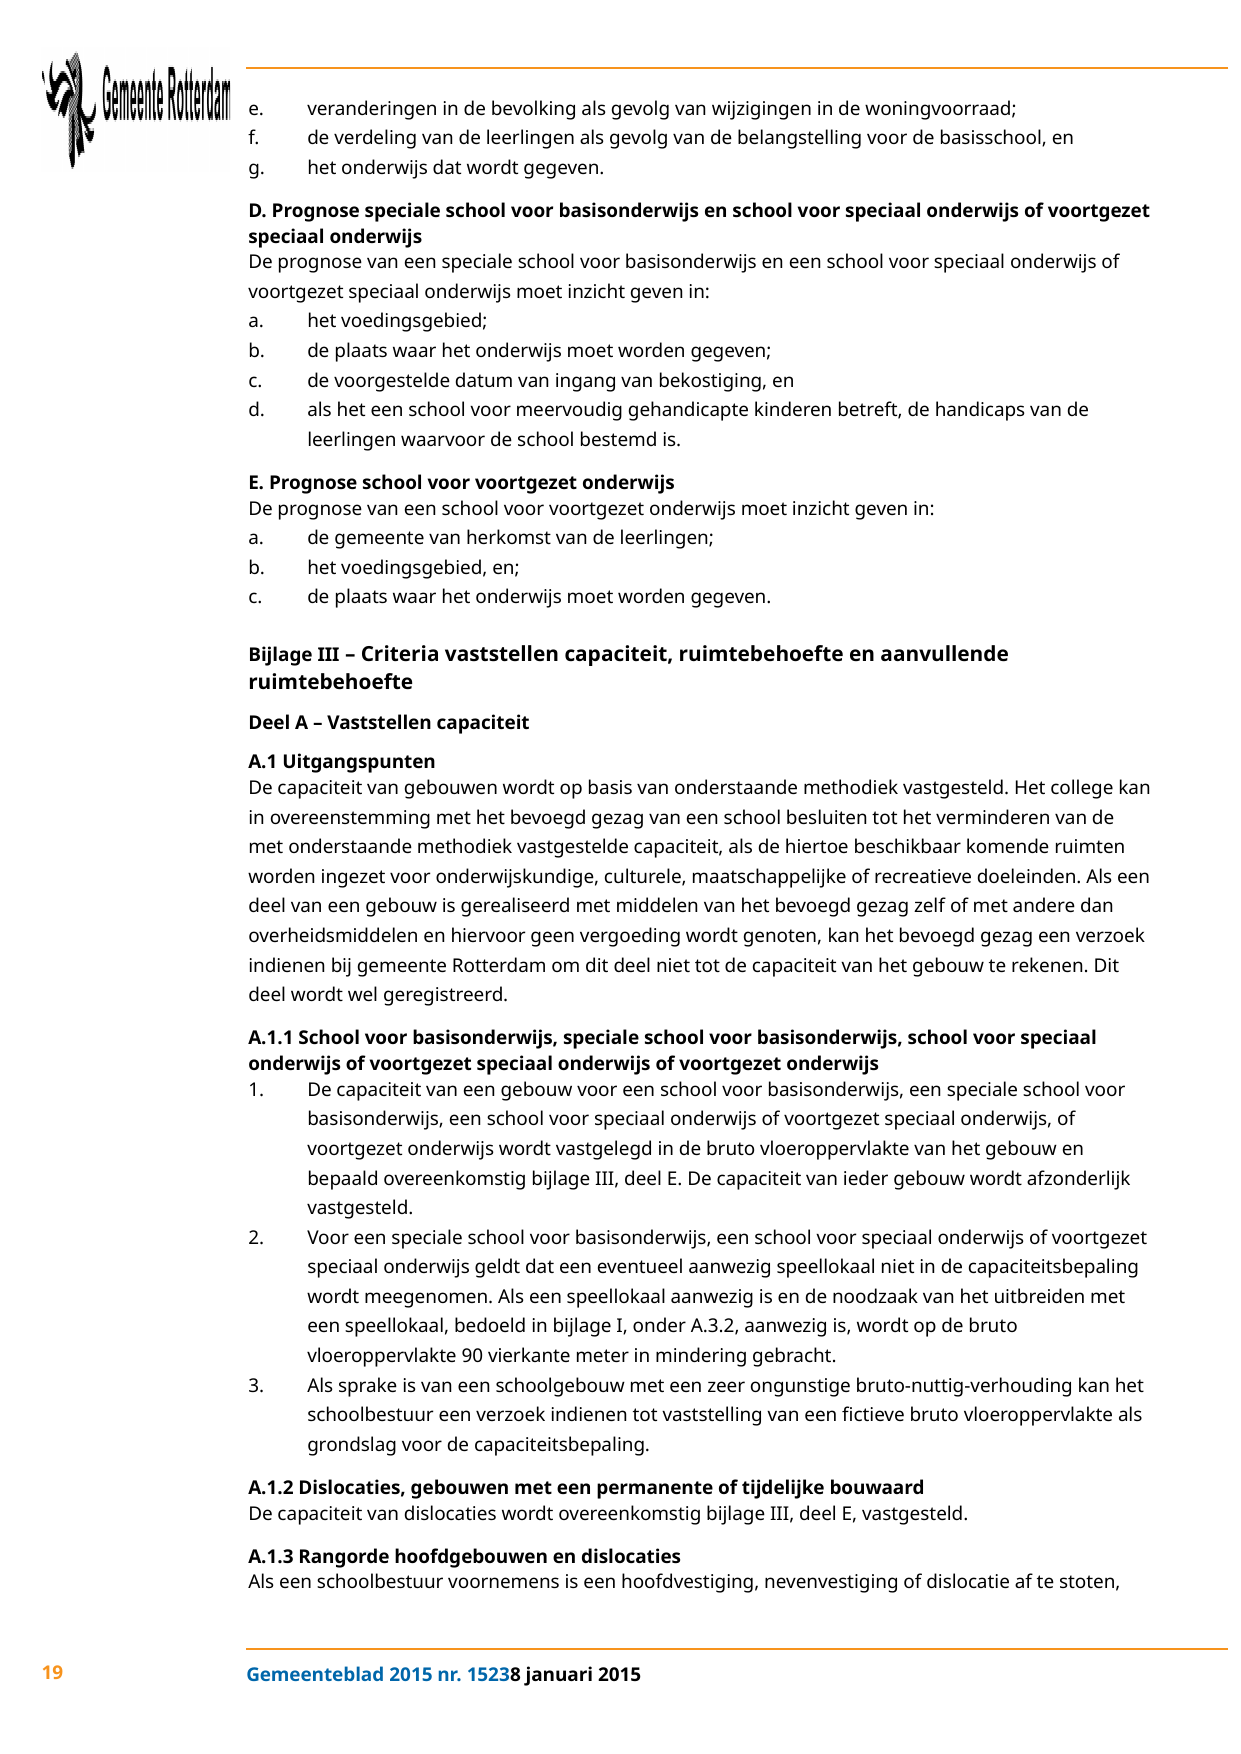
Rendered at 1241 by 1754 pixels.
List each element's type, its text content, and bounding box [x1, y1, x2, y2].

list de verdeling van de leerlingen als gevolg van de belangstelling voor de basisschool, en [248, 124, 1152, 150]
list de voorgestelde datum van ingang van bekostiging, en [248, 367, 1152, 393]
list het voedingsgebied, en; [248, 554, 1152, 580]
text A.1.3 Rangorde hoofdgebouwen en dislocaties [248, 1543, 1152, 1569]
text De capaciteit van dislocaties wordt overeenkomstig bijlage III, deel E, vastgesteld. [248, 1500, 1152, 1526]
list het onderwijs dat wordt gegeven. [248, 154, 1152, 180]
list Voor een speciale school voor basisonderwijs, een school voor speciaal onderwijs of voortgezet speciaal onderwijs geldt dat een eventueel aanwezig speellokaal niet in de capaciteitsbepaling wordt meegenomen. Als een speellokaal aanwezig is en de noodzaak van het uitbreiden met een speellokaal, bedoeld in bijlage I, onder A.3.2, aanwezig is, wordt op de bruto vloeroppervlakte 90 vierkante meter in mindering gebracht. [248, 1224, 1152, 1368]
text De prognose van een school voor voortgezet onderwijs moet inzicht geven in: [248, 495, 1152, 521]
text Deel A – Vaststellen capaciteit [248, 709, 1152, 735]
text De capaciteit van gebouwen wordt op basis van onderstaande methodiek vastgesteld. Het college kan in overeenstemming met het bevoegd gezag van een school besluiten tot het verminderen van de met onderstaande methodiek vastgestelde capaciteit, als de hiertoe beschikbaar komende ruimten worden ingezet voor onderwijskundige, culturele, maatschappelijke of recreatieve doeleinden. Als een deel van een gebouw is gerealiseerd met middelen van het bevoegd gezag zelf of met andere dan overheidsmiddelen en hiervoor geen vergoeding wordt genoten, kan het bevoegd gezag een verzoek indienen bij gemeente Rotterdam om dit deel niet tot de capaciteit van het gebouw te rekenen. Dit deel wordt wel geregistreerd. [248, 774, 1152, 1007]
text Als een schoolbestuur voornemens is een hoofdvestiging, nevenvestiging of dislocatie af te stoten, [248, 1569, 1152, 1594]
list de plaats waar het onderwijs moet worden gegeven; [248, 337, 1152, 363]
text A.1.1 School voor basisonderwijs, speciale school voor basisonderwijs, school voor speciaal onderwijs of voortgezet speciaal onderwijs of voortgezet onderwijs [248, 1024, 1152, 1076]
text A.1 Uitgangspunten [248, 749, 1152, 774]
text E. Prognose school voor voortgezet onderwijs [248, 469, 1152, 495]
list als het een school voor meervoudig gehandicapte kinderen betreft, de handicaps van de leerlingen waarvoor de school bestemd is. [248, 396, 1152, 452]
list Als sprake is van een schoolgebouw met een zeer ongunstige bruto-nuttig-verhouding kan het schoolbestuur een verzoek indienen tot vaststelling van een fictieve bruto vloeroppervlakte als grondslag voor de capaciteitsbepaling. [248, 1372, 1152, 1457]
list de gemeente van herkomst van de leerlingen; [248, 524, 1152, 550]
list De capaciteit van een gebouw voor een school voor basisonderwijs, een speciale school voor basisonderwijs, een school voor speciaal onderwijs of voortgezet speciaal onderwijs, of voortgezet onderwijs wordt vastgelegd in de bruto vloeroppervlakte van het gebouw en bepaald overeenkomstig bijlage III, deel E. De capaciteit van ieder gebouw wordt afzonderlijk vastgesteld. [248, 1076, 1152, 1220]
list veranderingen in de bevolking als gevolg van wijzigingen in de woningvoorraad; [248, 95, 1152, 121]
list de plaats waar het onderwijs moet worden gegeven. [248, 584, 1152, 609]
text D. Prognose speciale school voor basisonderwijs en school voor speciaal onderwijs of voortgezet speciaal onderwijs [248, 197, 1152, 248]
picture [41, 47, 231, 172]
list het voedingsgebied; [248, 308, 1152, 333]
text Bijlage III – Criteria vaststellen capaciteit, ruimtebehoefte en aanvullende ruimtebehoefte [248, 639, 1152, 696]
text De prognose van een speciale school voor basisonderwijs en een school voor speciaal onderwijs of voortgezet speciaal onderwijs moet inzicht geven in: [248, 248, 1152, 304]
text A.1.2 Dislocaties, gebouwen met een permanente of tijdelijke bouwaard [248, 1474, 1152, 1500]
